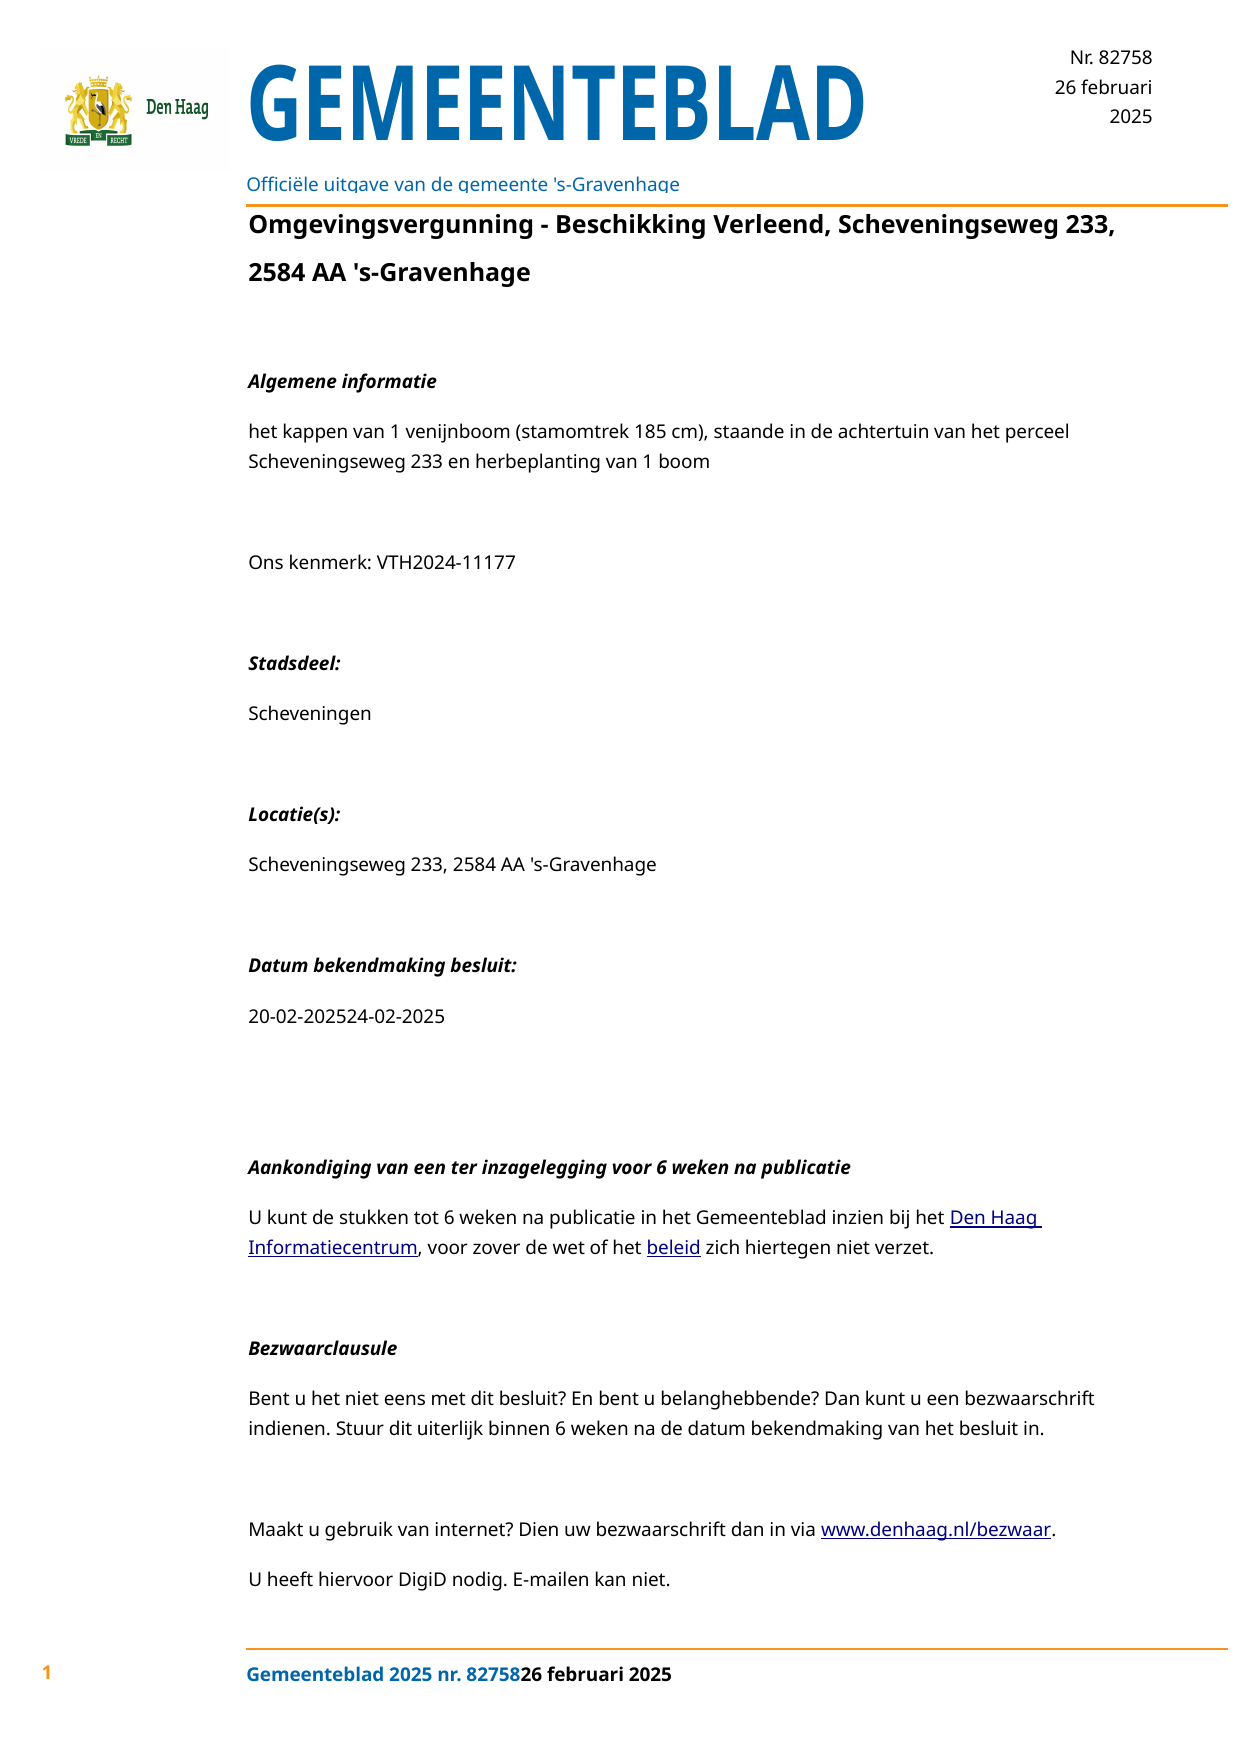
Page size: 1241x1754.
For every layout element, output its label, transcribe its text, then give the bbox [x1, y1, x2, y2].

text Locatie(s): [248, 801, 1152, 827]
text het kappen van 1 venijnboom (stamomtrek 185 cm), staande in de achtertuin van het perceel Scheveningseweg 233 en herbeplanting van 1 boom [248, 419, 1152, 474]
text Omgevingsvergunning - Beschikking Verleend, Scheveningseweg 233, 2584 AA 's-Gravenhage [248, 207, 1152, 288]
text Maakt u gebruik van internet? Dien uw bezwaarschrift dan in via www.denhaag.nl/bezwaar. [248, 1516, 1152, 1542]
text Algemene informatie [248, 368, 1152, 394]
text U heeft hiervoor DigiD nodig. E-mailen kan niet. [248, 1566, 1152, 1592]
text U kunt de stukken tot 6 weken na publicatie in het Gemeenteblad inzien bij het Den Haag Informatiecentrum, voor zover de wet of het beleid zich hiertegen niet verzet. [248, 1204, 1152, 1260]
text Bent u het niet eens met dit besluit? En bent u belanghebbende? Dan kunt u een bezwaarschrift indienen. Stuur dit uiterlijk binnen 6 weken na de datum bekendmaking van het besluit in. [248, 1385, 1152, 1441]
text Scheveningen [248, 700, 1152, 726]
text 20-02-202524-02-2025 [248, 1003, 1152, 1029]
text Stadsdeel: [248, 650, 1152, 676]
text Datum bekendmaking besluit: [248, 952, 1152, 978]
text Aankondiging van een ter inzagelegging voor 6 weken na publicatie [248, 1154, 1152, 1180]
text Bezwaarclausule [248, 1335, 1152, 1361]
text Ons kenmerk: VTH2024-11177 [248, 549, 1152, 575]
picture [41, 47, 231, 172]
text Scheveningseweg 233, 2584 AA 's-Gravenhage [248, 852, 1152, 877]
